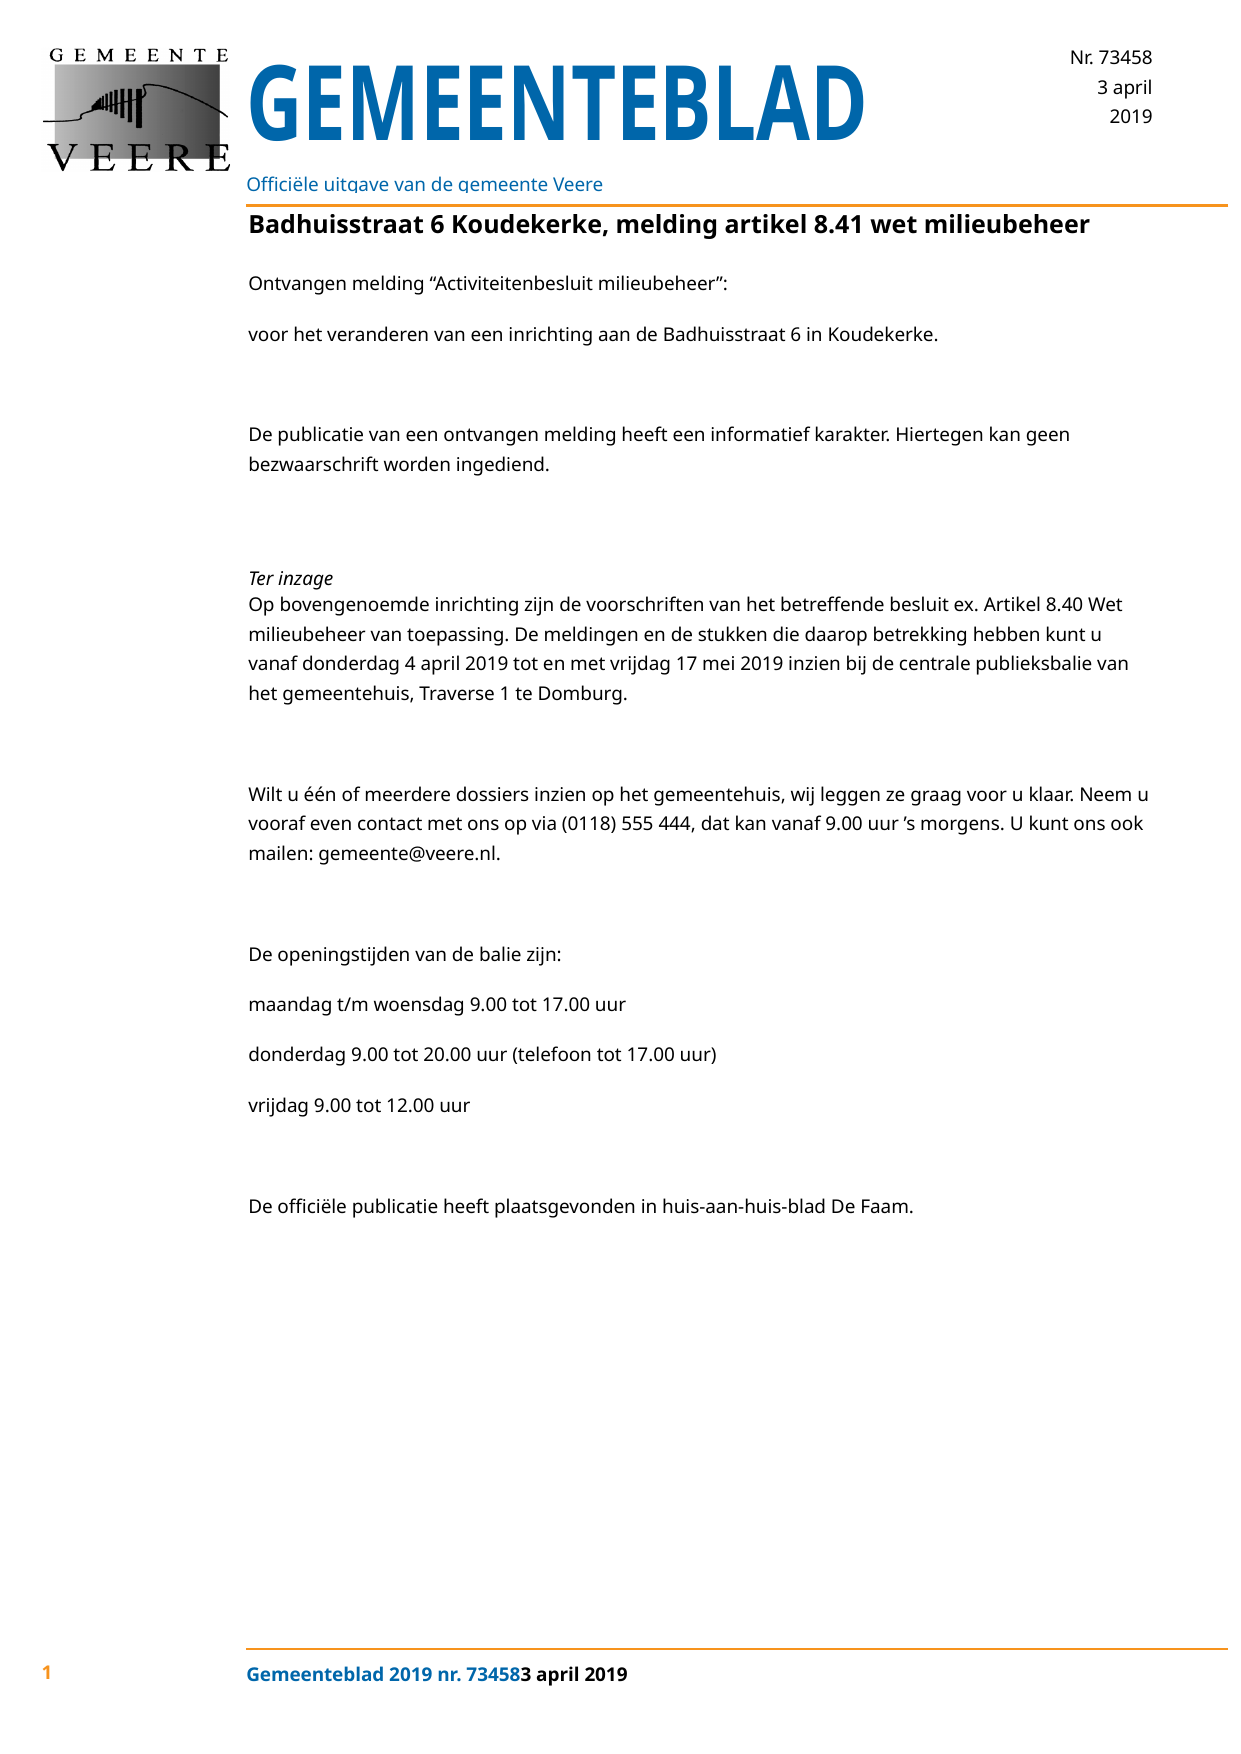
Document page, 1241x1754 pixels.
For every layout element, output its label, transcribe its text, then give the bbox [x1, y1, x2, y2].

text Badhuisstraat 6 Koudekerke, melding artikel 8.41 wet milieubeheer [248, 207, 1152, 241]
text maandag t/m woensdag 9.00 tot 17.00 uur [248, 991, 1152, 1017]
text voor het veranderen van een inrichting aan de Badhuisstraat 6 in Koudekerke. [248, 321, 1152, 346]
picture [41, 47, 231, 172]
text Ontvangen melding “Activiteitenbesluit milieubeheer”: [248, 270, 1152, 296]
text vrijdag 9.00 tot 12.00 uur [248, 1092, 1152, 1118]
text Wilt u één of meerdere dossiers inzien op het gemeentehuis, wij leggen ze graag voor u klaar. Neem u vooraf even contact met ons op via (0118) 555 444, dat kan vanaf 9.00 uur ’s morgens. U kunt ons ook mailen: gemeente@veere.nl. [248, 781, 1152, 866]
text donderdag 9.00 tot 20.00 uur (telefoon tot 17.00 uur) [248, 1042, 1152, 1067]
text Ter inzage [248, 566, 1152, 591]
text De officiële publicatie heeft plaatsgevonden in huis-aan-huis-blad De Faam. [248, 1193, 1152, 1219]
text De publicatie van een ontvangen melding heeft een informatief karakter. Hiertegen kan geen bezwaarschrift worden ingediend. [248, 422, 1152, 477]
text De openingstijden van de balie zijn: [248, 941, 1152, 967]
text Op bovengenoemde inrichting zijn de voorschriften van het betreffende besluit ex. Artikel 8.40 Wet milieubeheer van toepassing. De meldingen en de stukken die daarop betrekking hebben kunt u vanaf donderdag 4 april 2019 tot en met vrijdag 17 mei 2019 inzien bij de centrale publieksbalie van het gemeentehuis, Traverse 1 te Domburg. [248, 591, 1152, 706]
